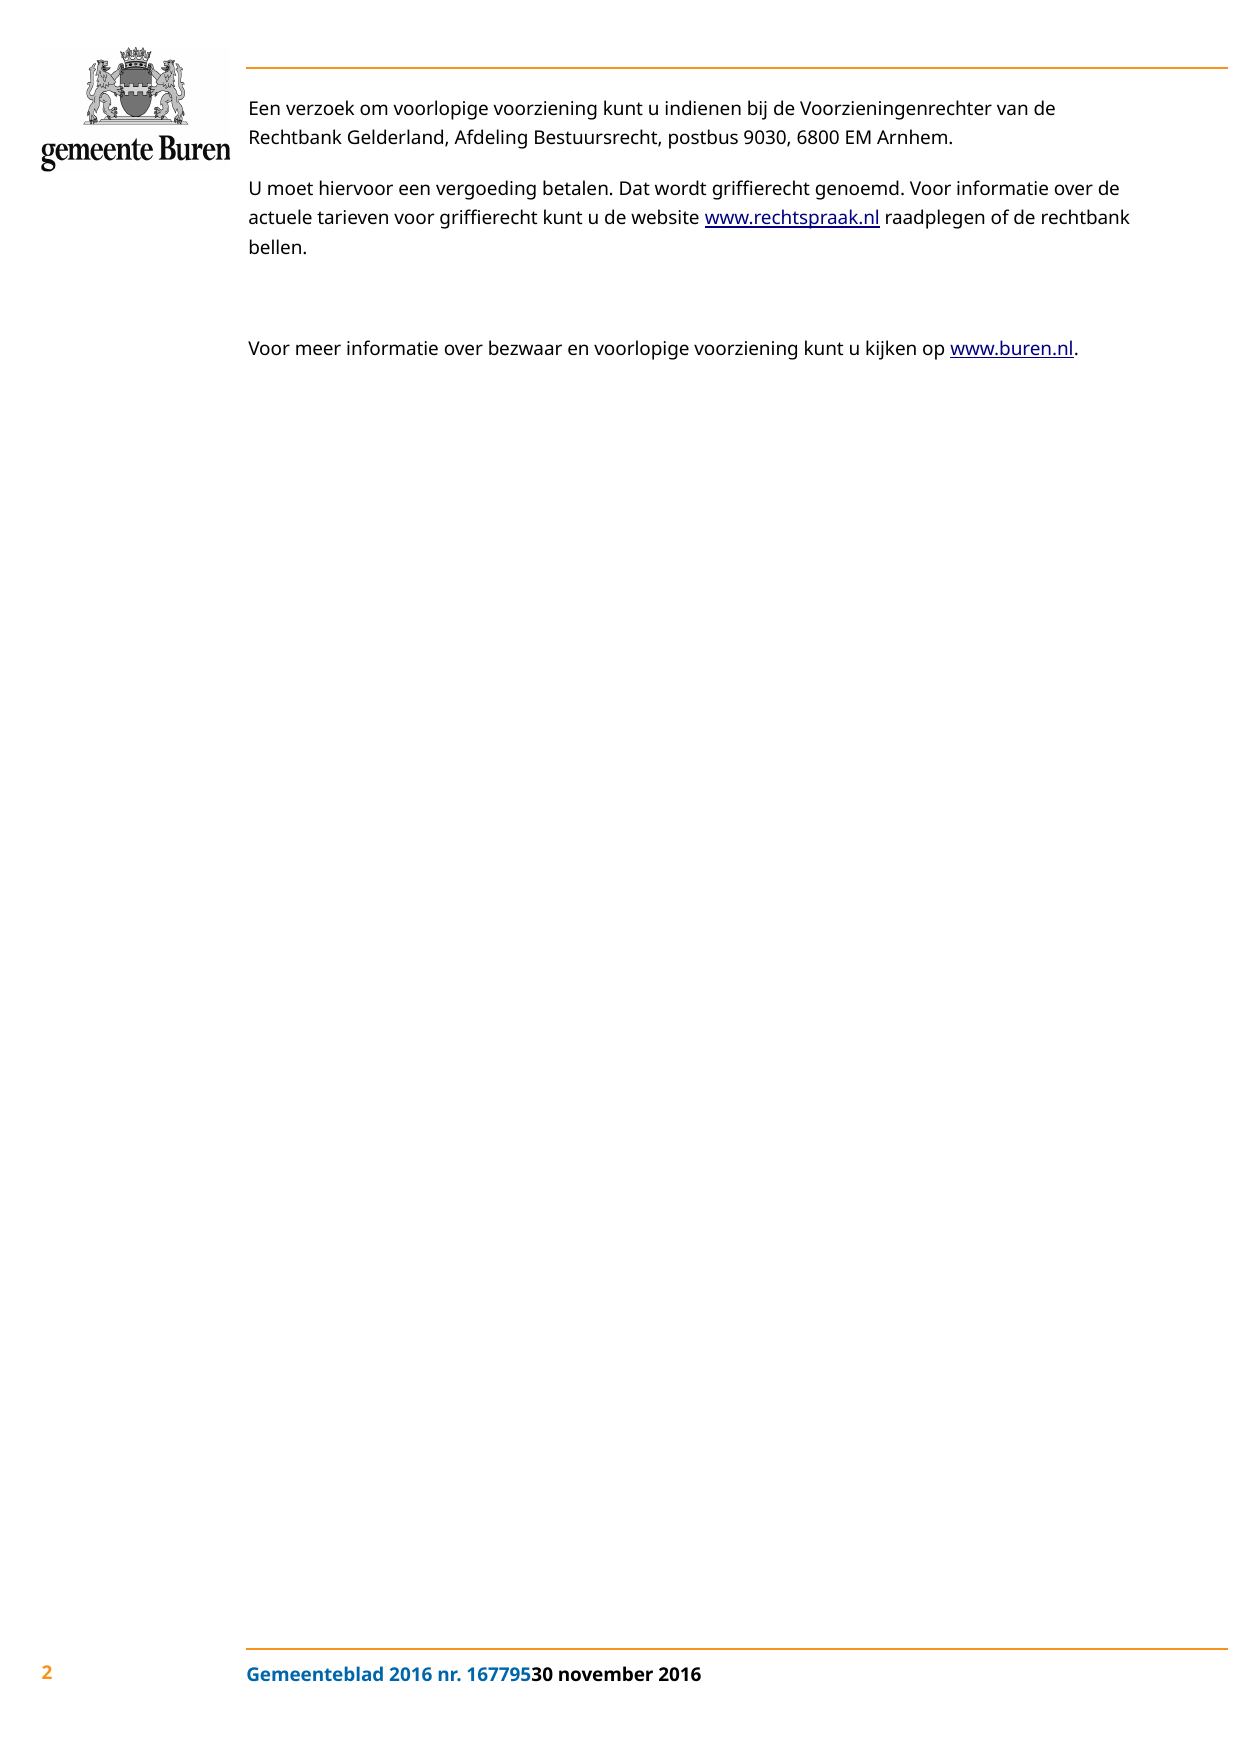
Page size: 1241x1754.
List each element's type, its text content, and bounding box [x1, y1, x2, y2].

picture [41, 47, 231, 172]
text U moet hiervoor een vergoeding betalen. Dat wordt griffierecht genoemd. Voor informatie over de actuele tarieven voor griffierecht kunt u de website www.rechtspraak.nl raadplegen of de rechtbank bellen. [248, 175, 1152, 260]
text Voor meer informatie over bezwaar en voorlopige voorziening kunt u kijken op www.buren.nl. [248, 335, 1152, 361]
text Een verzoek om voorlopige voorziening kunt u indienen bij de Voorzieningenrechter van de Rechtbank Gelderland, Afdeling Bestuursrecht, postbus 9030, 6800 EM Arnhem. [248, 95, 1152, 150]
